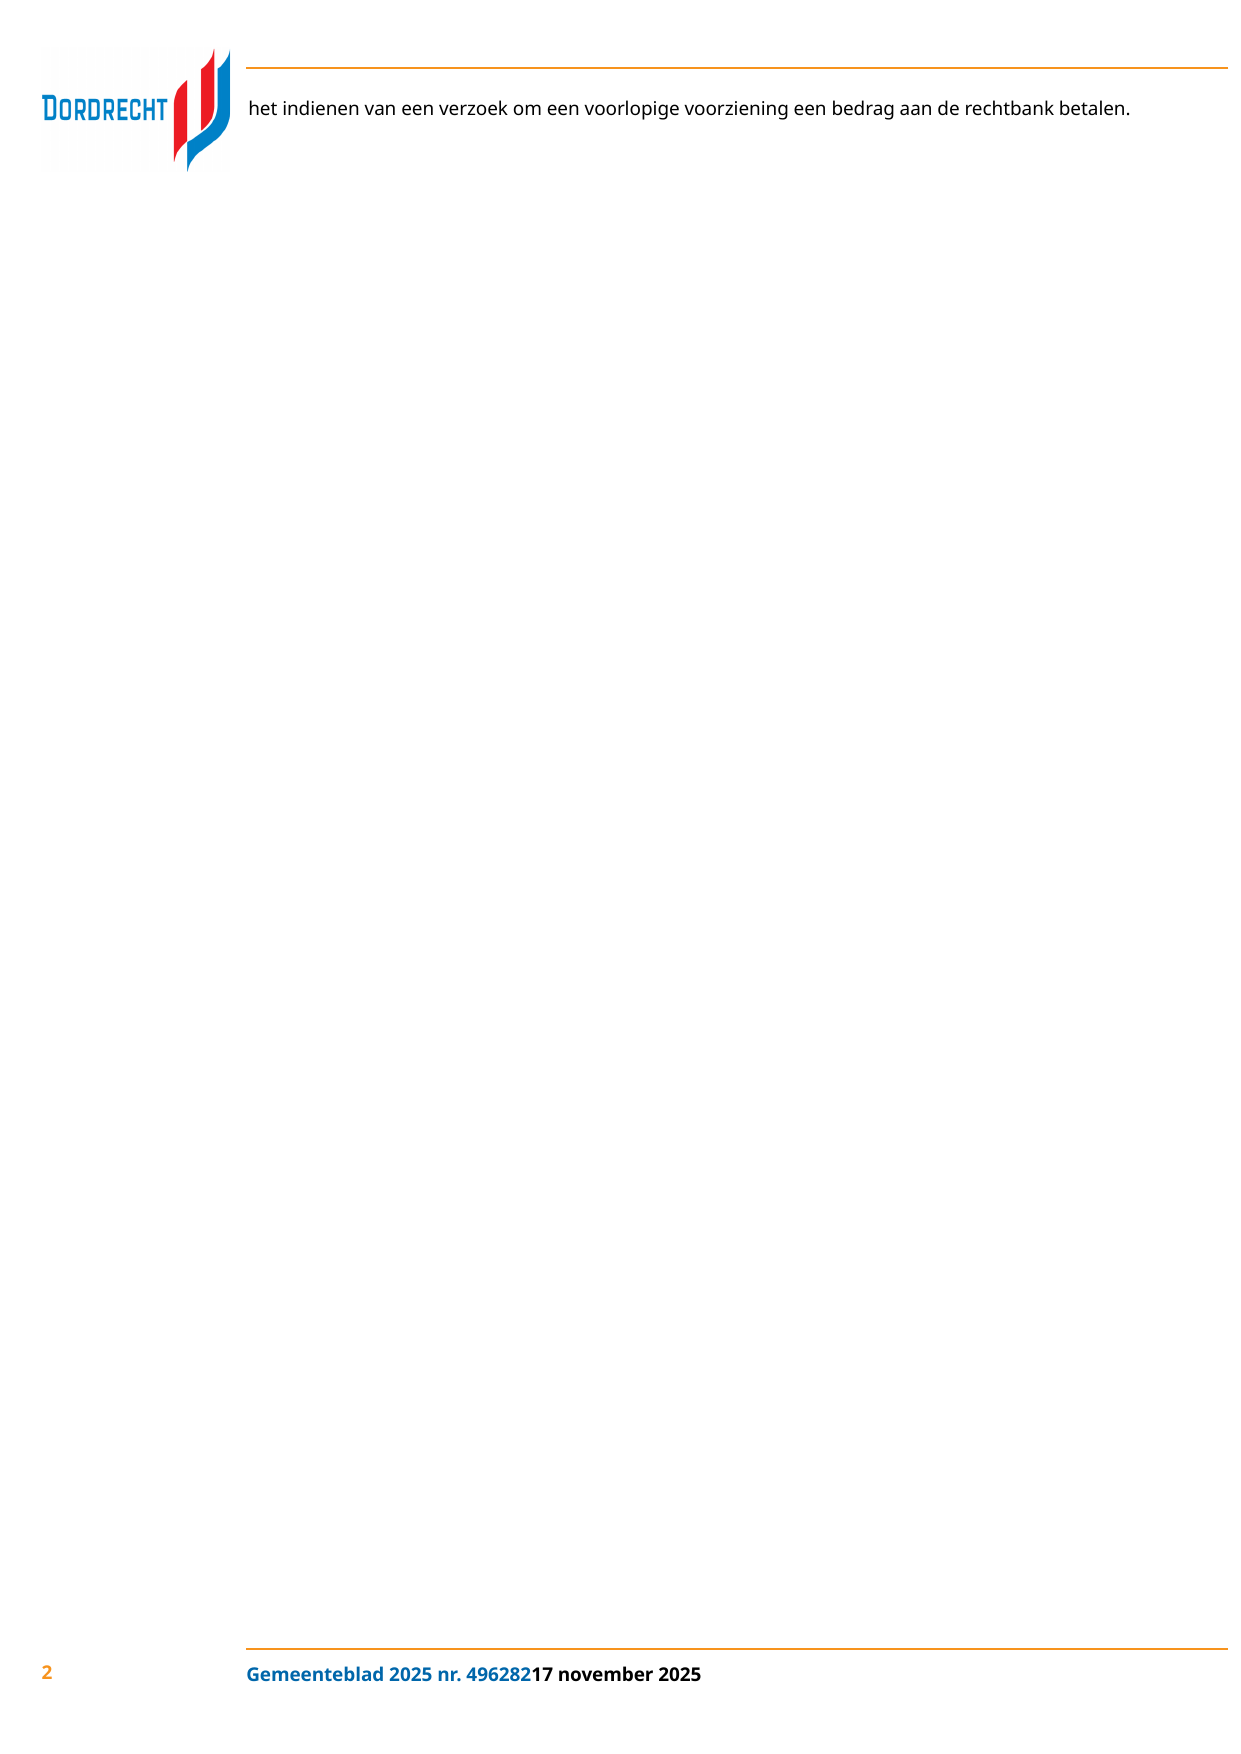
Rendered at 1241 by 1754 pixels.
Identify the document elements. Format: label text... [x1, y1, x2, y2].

text het indienen van een verzoek om een voorlopige voorziening een bedrag aan de rechtbank betalen. [248, 95, 1152, 121]
picture [41, 47, 231, 172]
